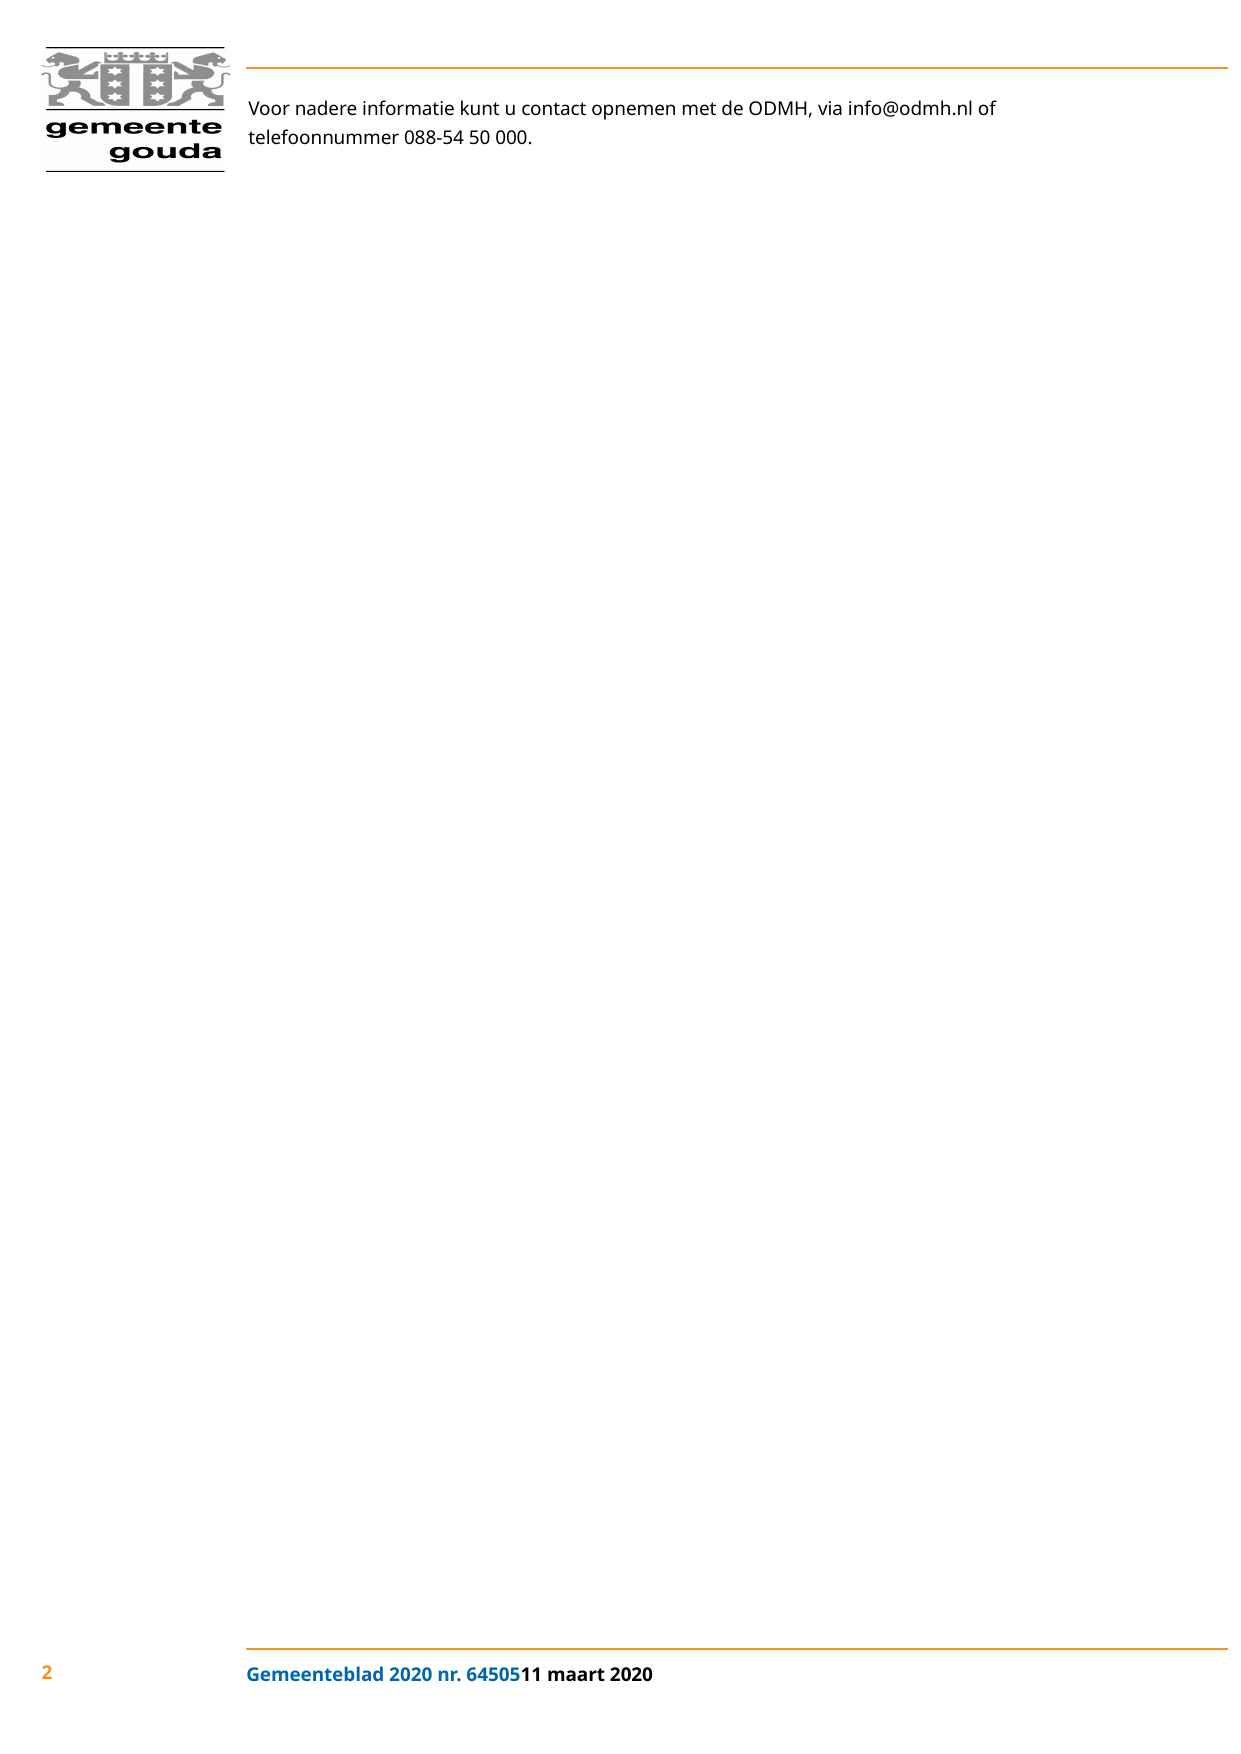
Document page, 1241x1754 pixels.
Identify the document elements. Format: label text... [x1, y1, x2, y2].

text Voor nadere informatie kunt u contact opnemen met de ODMH, via info@odmh.nl of telefoonnummer 088-54 50 000. [248, 95, 1152, 150]
picture [41, 47, 231, 172]
